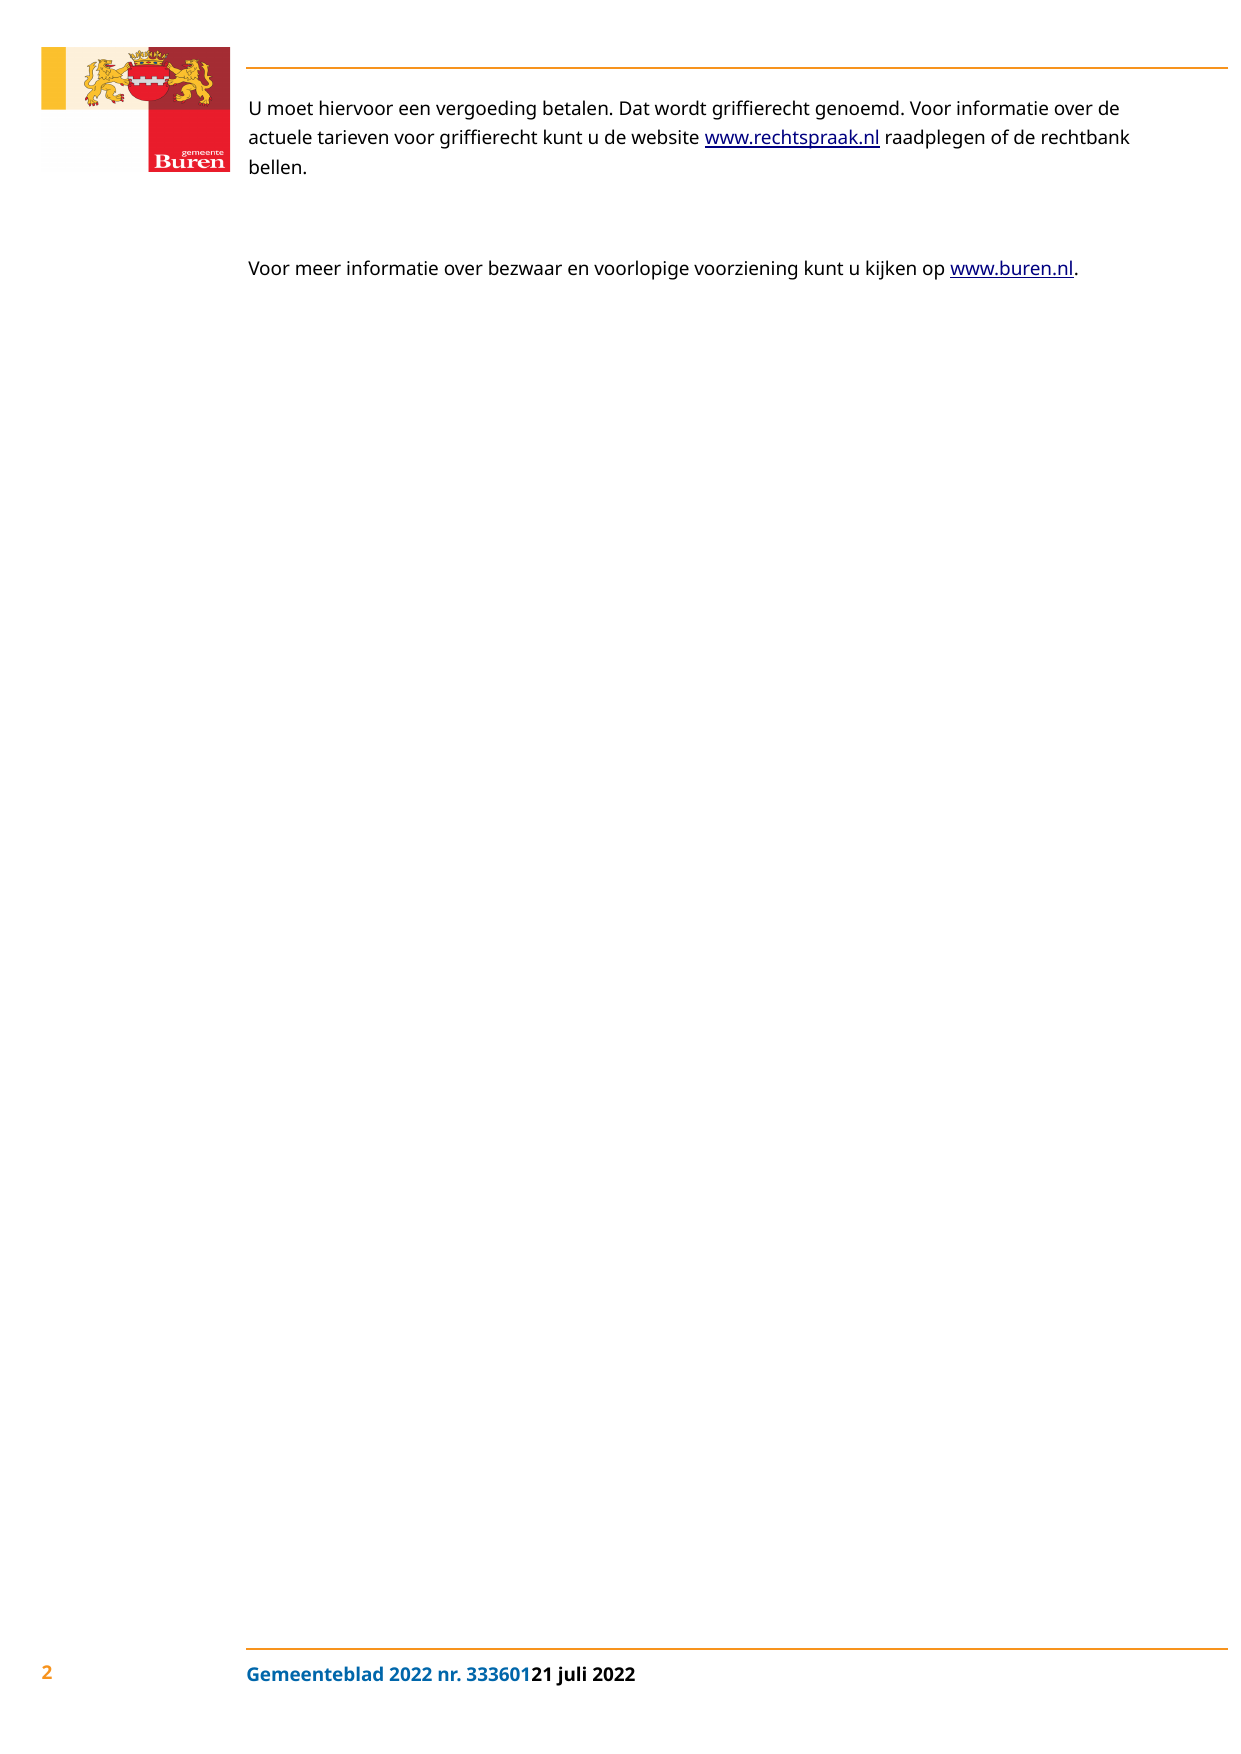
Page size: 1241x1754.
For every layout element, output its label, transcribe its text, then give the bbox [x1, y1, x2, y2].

picture [41, 47, 231, 172]
text U moet hiervoor een vergoeding betalen. Dat wordt griffierecht genoemd. Voor informatie over de actuele tarieven voor griffierecht kunt u de website www.rechtspraak.nl raadplegen of de rechtbank bellen. [248, 95, 1152, 180]
text Voor meer informatie over bezwaar en voorlopige voorziening kunt u kijken op www.buren.nl. [248, 255, 1152, 281]
